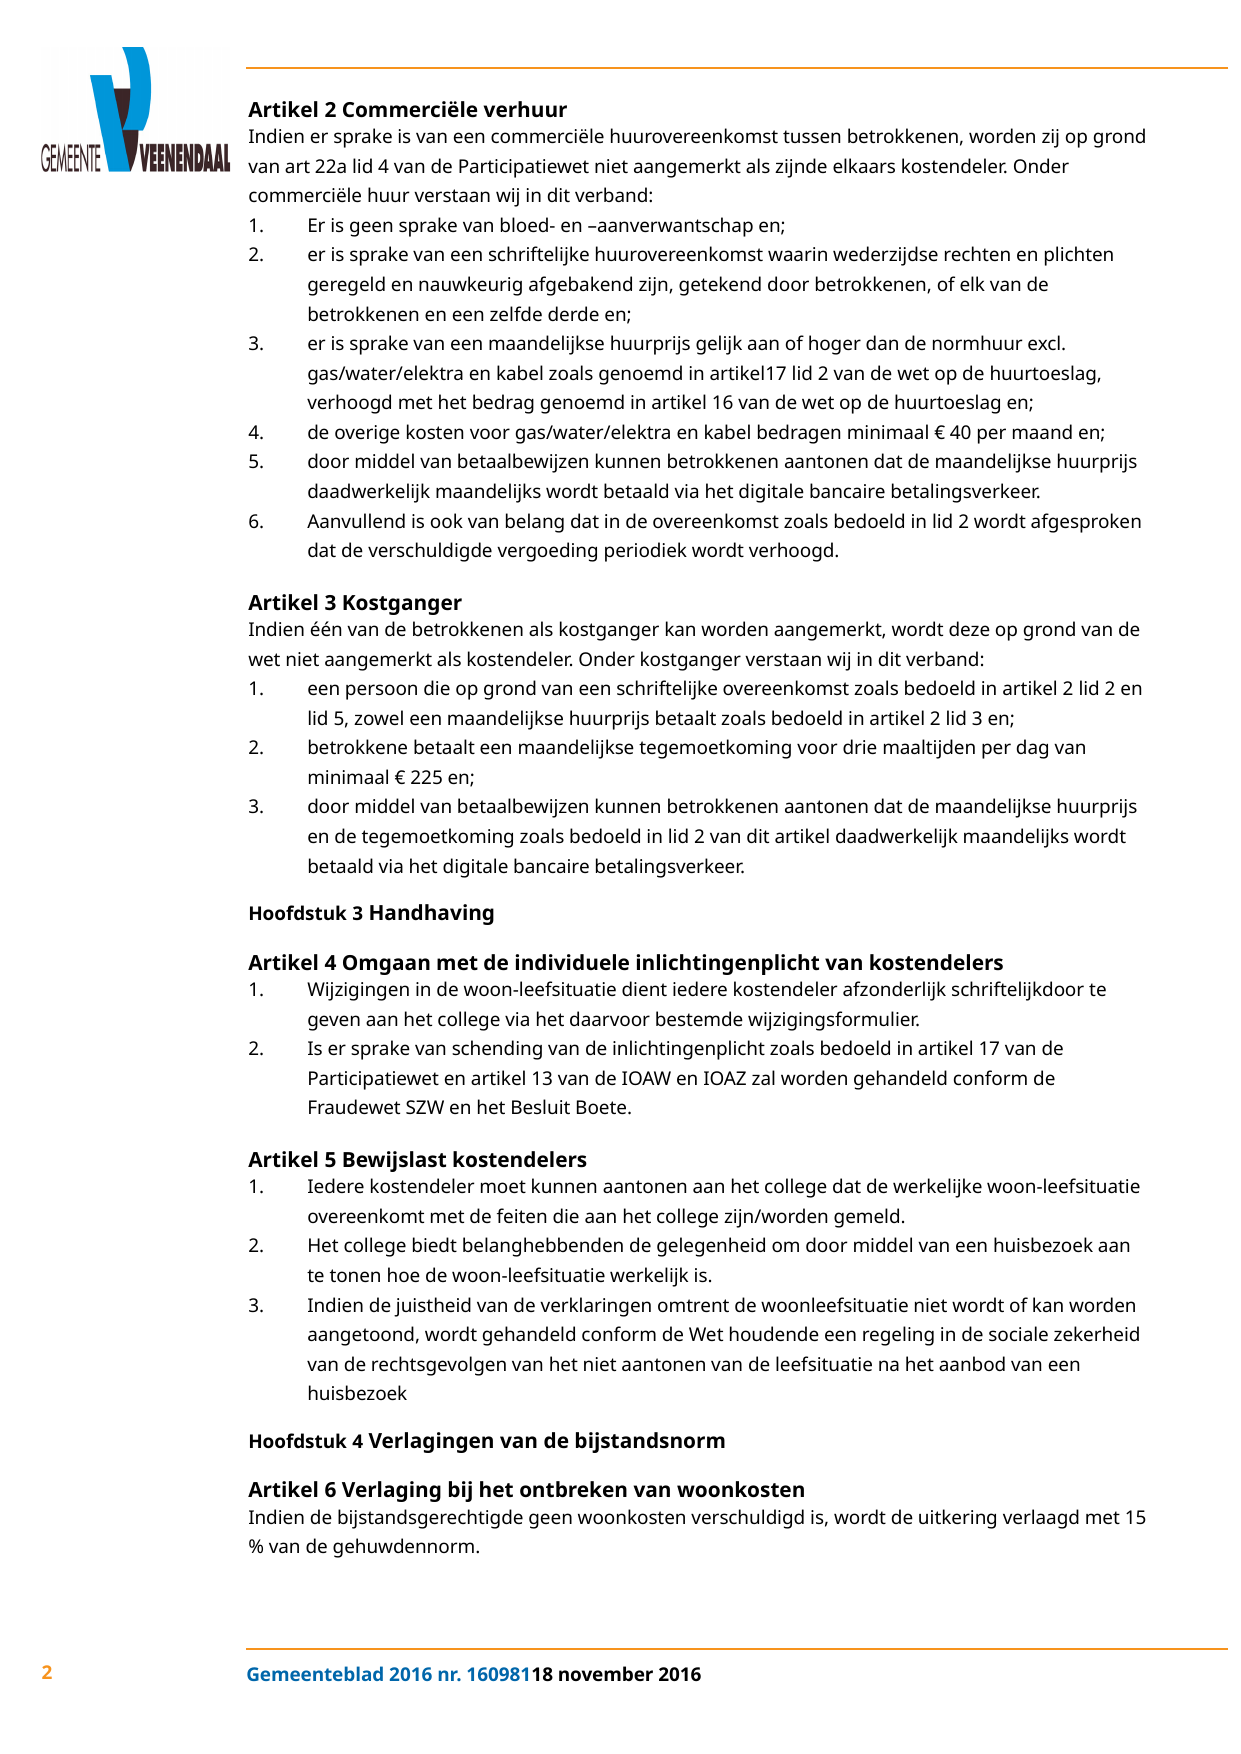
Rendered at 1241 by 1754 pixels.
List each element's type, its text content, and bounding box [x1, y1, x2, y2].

text Hoofdstuk 4 Verlagingen van de bijstandsnorm [248, 1426, 1152, 1454]
text Artikel 3 Kostganger [248, 588, 1152, 616]
text Artikel 6 Verlaging bij het ontbreken van woonkosten [248, 1475, 1152, 1504]
list Het college biedt belanghebbenden de gelegenheid om door middel van een huisbezoek aan te tonen hoe de woon-leefsituatie werkelijk is. [248, 1233, 1152, 1288]
picture [41, 47, 130, 172]
list een persoon die op grond van een schriftelijke overeenkomst zoals bedoeld in artikel 2 lid 2 en lid 5, zowel een maandelijkse huurprijs betaalt zoals bedoeld in artikel 2 lid 3 en; [248, 675, 1152, 731]
list er is sprake van een schriftelijke huurovereenkomst waarin wederzijdse rechten en plichten geregeld en nauwkeurig afgebakend zijn, getekend door betrokkenen, of elk van de betrokkenen en een zelfde derde en; [248, 242, 1152, 326]
list door middel van betaalbewijzen kunnen betrokkenen aantonen dat de maandelijkse huurprijs en de tegemoetkoming zoals bedoeld in lid 2 van dit artikel daadwerkelijk maandelijks wordt betaald via het digitale bancaire betalingsverkeer. [248, 794, 1152, 879]
text Indien de bijstandsgerechtigde geen woonkosten verschuldigd is, wordt de uitkering verlaagd met 15 % van de gehuwdennorm. [248, 1504, 1152, 1559]
list betrokkene betaalt een maandelijkse tegemoetkoming voor drie maaltijden per dag van minimaal € 225 en; [248, 734, 1152, 790]
list door middel van betaalbewijzen kunnen betrokkenen aantonen dat de maandelijkse huurprijs daadwerkelijk maandelijks wordt betaald via het digitale bancaire betalingsverkeer. [248, 449, 1152, 504]
text Indien er sprake is van een commerciële huurovereenkomst tussen betrokkenen, worden zij op grond van art 22a lid 4 van de Participatiewet niet aangemerkt als zijnde elkaars kostendeler. Onder commerciële huur verstaan wij in dit verband: [248, 123, 1152, 208]
list Iedere kostendeler moet kunnen aantonen aan het college dat de werkelijke woon-leefsituatie overeenkomt met de feiten die aan het college zijn/worden gemeld. [248, 1173, 1152, 1229]
picture [123, 47, 231, 172]
list Er is geen sprake van bloed- en –aanverwantschap en; [248, 212, 1152, 238]
list Aanvullend is ook van belang dat in de overeenkomst zoals bedoeld in lid 2 wordt afgesproken dat de verschuldigde vergoeding periodiek wordt verhoogd. [248, 508, 1152, 563]
text Artikel 5 Bewijslast kostendelers [248, 1145, 1152, 1173]
text Indien één van de betrokkenen als kostganger kan worden aangemerkt, wordt deze op grond van de wet niet aangemerkt als kostendeler. Onder kostganger verstaan wij in dit verband: [248, 616, 1152, 672]
text Artikel 4 Omgaan met de individuele inlichtingenplicht van kostendelers [248, 948, 1152, 976]
text Hoofdstuk 3 Handhaving [248, 898, 1152, 927]
list Wijzigingen in de woon-leefsituatie dient iedere kostendeler afzonderlijk schriftelijkdoor te geven aan het college via het daarvoor bestemde wijzigingsformulier. [248, 976, 1152, 1032]
list Is er sprake van schending van de inlichtingenplicht zoals bedoeld in artikel 17 van de Participatiewet en artikel 13 van de IOAW en IOAZ zal worden gehandeld conform de Fraudewet SZW en het Besluit Boete. [248, 1035, 1152, 1120]
list er is sprake van een maandelijkse huurprijs gelijk aan of hoger dan de normhuur excl. gas/water/elektra en kabel zoals genoemd in artikel17 lid 2 van de wet op de huurtoeslag, verhoogd met het bedrag genoemd in artikel 16 van de wet op de huurtoeslag en; [248, 330, 1152, 415]
text Artikel 2 Commerciële verhuur [248, 95, 1152, 123]
list de overige kosten voor gas/water/elektra en kabel bedragen minimaal € 40 per maand en; [248, 419, 1152, 445]
list Indien de juistheid van de verklaringen omtrent de woonleefsituatie niet wordt of kan worden aangetoond, wordt gehandeld conform de Wet houdende een regeling in de sociale zekerheid van de rechtsgevolgen van het niet aantonen van de leefsituatie na het aanbod van een huisbezoek [248, 1292, 1152, 1406]
